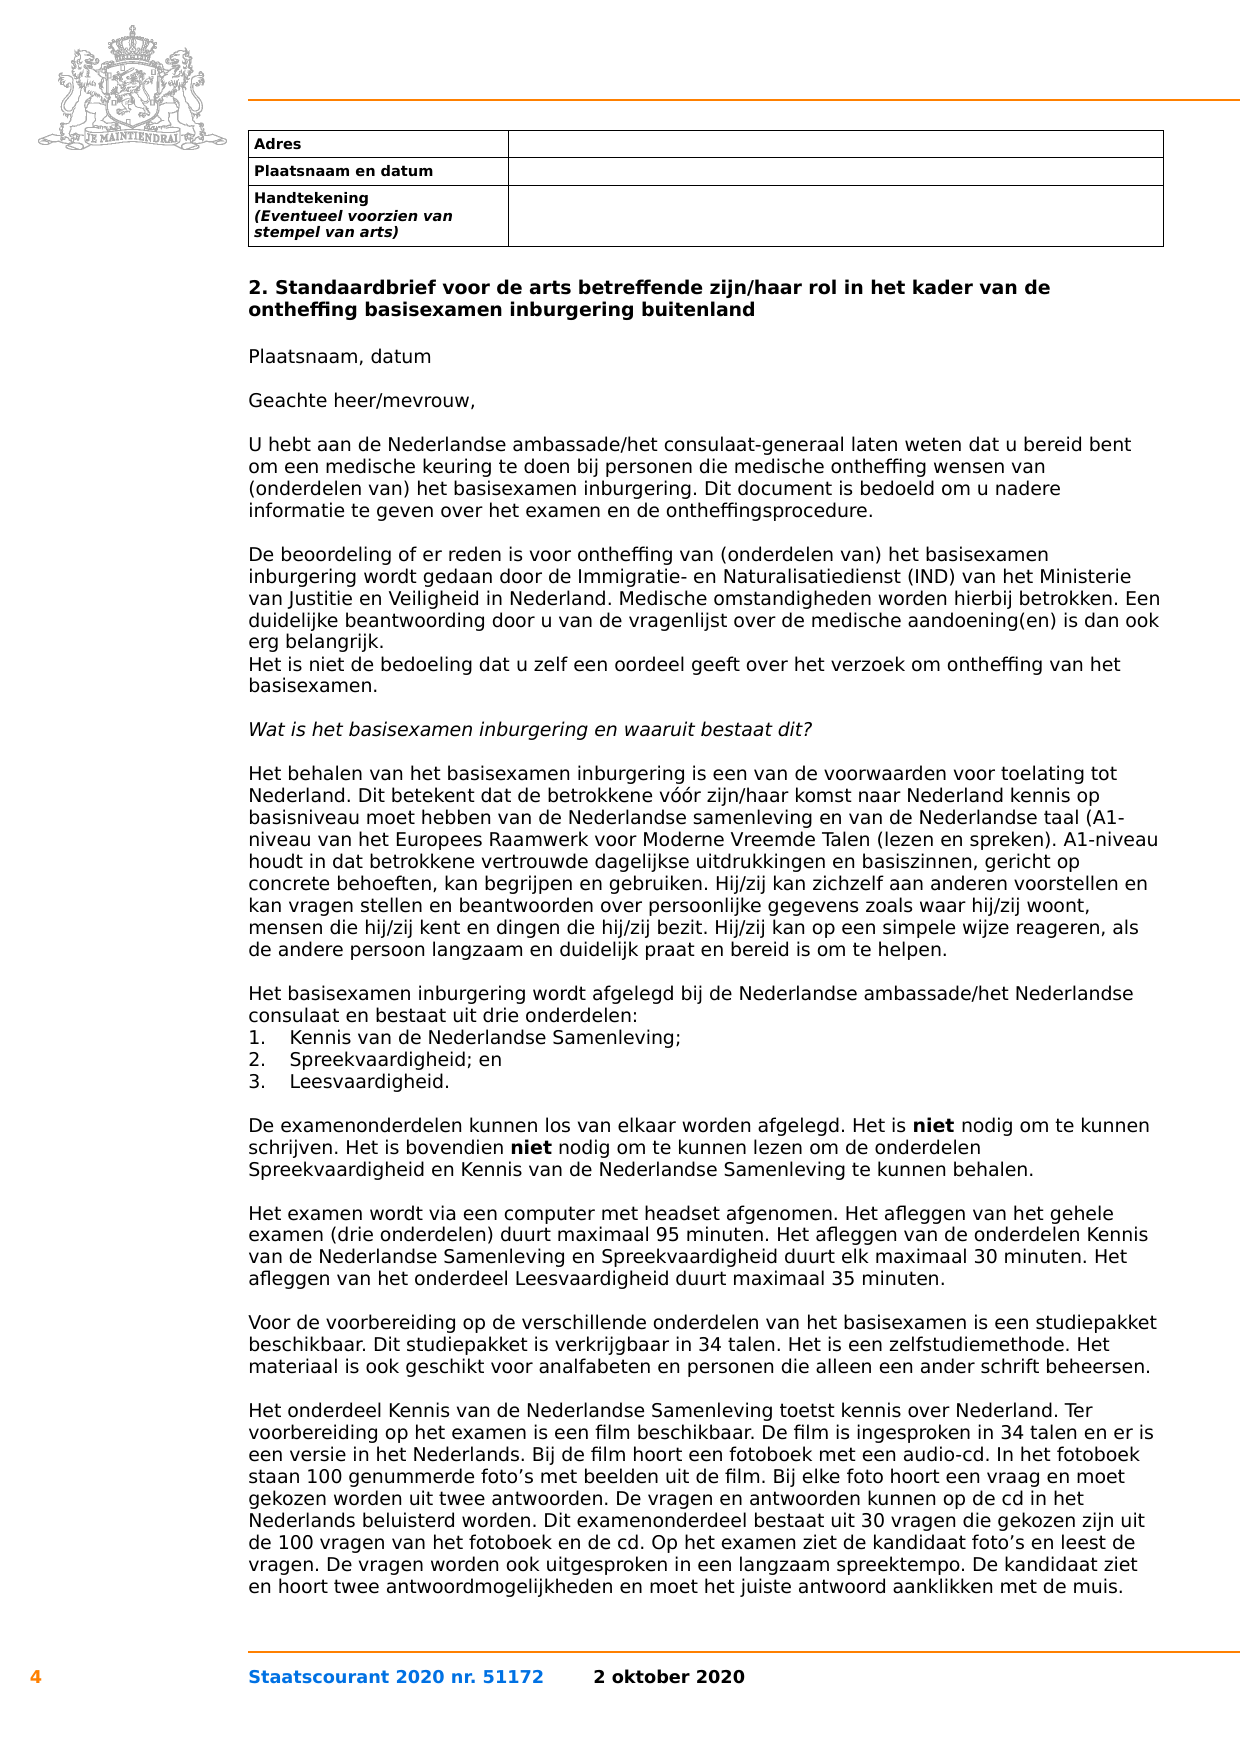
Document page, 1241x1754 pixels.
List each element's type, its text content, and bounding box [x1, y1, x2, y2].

text Het is niet de bedoeling dat u zelf een oordeel geeft over het verzoek om ontheffing van het basisexamen. [248, 653, 1163, 697]
table_cell [509, 131, 1163, 157]
text U hebt aan de Nederlandse ambassade/het consulaat-generaal laten weten dat u bereid bent om een medische keuring te doen bij personen die medische ontheffing wensen van (onderdelen van) het basisexamen inburgering. Dit document is bedoeld om u nadere informatie te geven over het examen en de ontheffingsprocedure. [248, 434, 1163, 522]
table_cell Plaatsnaam en datum [249, 158, 508, 185]
text Het onderdeel Kennis van de Nederlandse Samenleving toetst kennis over Nederland. Ter voorbereiding op het examen is een film beschikbaar. De film is ingesproken in 34 talen en er is een versie in het Nederlands. Bij de film hoort een fotoboek met een audio-cd. In het fotoboek staan 100 genummerde foto’s met beelden uit de film. Bij elke foto hoort een vraag en moet gekozen worden uit twee antwoorden. De vragen en antwoorden kunnen op de cd in het Nederlands beluisterd worden. Dit examenonderdeel bestaat uit 30 vragen die gekozen zijn uit de 100 vragen van het fotoboek en de cd. Op het examen ziet de kandidaat foto’s en leest de vragen. De vragen worden ook uitgesproken in een langzaam spreektempo. De kandidaat ziet en hoort twee antwoordmogelijkheden en moet het juiste antwoord aanklikken met de muis. [248, 1400, 1163, 1598]
text De examenonderdelen kunnen los van elkaar worden afgelegd. Het is niet nodig om te kunnen schrijven. Het is bovendien niet nodig om te kunnen lezen om de onderdelen Spreekvaardigheid en Kennis van de Nederlandse Samenleving te kunnen behalen. [248, 1114, 1163, 1181]
text Plaatsnaam, datum [248, 346, 1163, 368]
text De beoordeling of er reden is voor ontheffing van (onderdelen van) het basisexamen inburgering wordt gedaan door de Immigratie- en Naturalisatiedienst (IND) van het Ministerie van Justitie en Veiligheid in Nederland. Medische omstandigheden worden hierbij betrokken. Een duidelijke beantwoording door u van de vragenlijst over de medische aandoening(en) is dan ook erg belangrijk. [248, 543, 1163, 653]
text Het basisexamen inburgering wordt afgelegd bij de Nederlandse ambassade/het Nederlandse consulaat en bestaat uit drie onderdelen: [248, 983, 1163, 1027]
table_cell [509, 186, 1163, 246]
subtitle 2. Standaardbrief voor de arts betreffende zijn/haar rol in het kader van de ontheffing basisexamen inburgering buitenland [248, 277, 1163, 321]
text 3. Leesvaardigheid. [248, 1071, 1163, 1093]
text Geachte heer/mevrouw, [248, 390, 1163, 412]
text Het behalen van het basisexamen inburgering is een van de voorwaarden voor toelating tot Nederland. Dit betekent dat de betrokkene vóór zijn/haar komst naar Nederland kennis op basisniveau moet hebben van de Nederlandse samenleving en van de Nederlandse taal (A1-niveau van het Europees Raamwerk voor Moderne Vreemde Talen (lezen en spreken). A1-niveau houdt in dat betrokkene vertrouwde dagelijkse uitdrukkingen en basiszinnen, gericht op concrete behoeften, kan begrijpen en gebruiken. Hij/zij kan zichzelf aan anderen voorstellen en kan vragen stellen en beantwoorden over persoonlijke gegevens zoals waar hij/zij woont, mensen die hij/zij kent en dingen die hij/zij bezit. Hij/zij kan op een simpele wijze reageren, als de andere persoon langzaam en duidelijk praat en bereid is om te helpen. [248, 763, 1163, 961]
table_cell Adres [249, 131, 508, 157]
table_cell Handtekening (Eventueel voorzien van stempel van arts) [249, 186, 508, 246]
table_cell [509, 158, 1163, 185]
text 1. Kennis van de Nederlandse Samenleving; [248, 1027, 1163, 1049]
text 2. Spreekvaardigheid; en [248, 1049, 1163, 1071]
text Het examen wordt via een computer met headset afgenomen. Het afleggen van het gehele examen (drie onderdelen) duurt maximaal 95 minuten. Het afleggen van de onderdelen Kennis van de Nederlandse Samenleving en Spreekvaardigheid duurt elk maximaal 30 minuten. Het afleggen van het onderdeel Leesvaardigheid duurt maximaal 35 minuten. [248, 1202, 1163, 1290]
subtitle Wat is het basisexamen inburgering en waaruit bestaat dit? [248, 719, 1163, 741]
picture [38, 25, 227, 150]
text Voor de voorbereiding op de verschillende onderdelen van het basisexamen is een studiepakket beschikbaar. Dit studiepakket is verkrijgbaar in 34 talen. Het is een zelfstudiemethode. Het materiaal is ook geschikt voor analfabeten en personen die alleen een ander schrift beheersen. [248, 1312, 1163, 1378]
